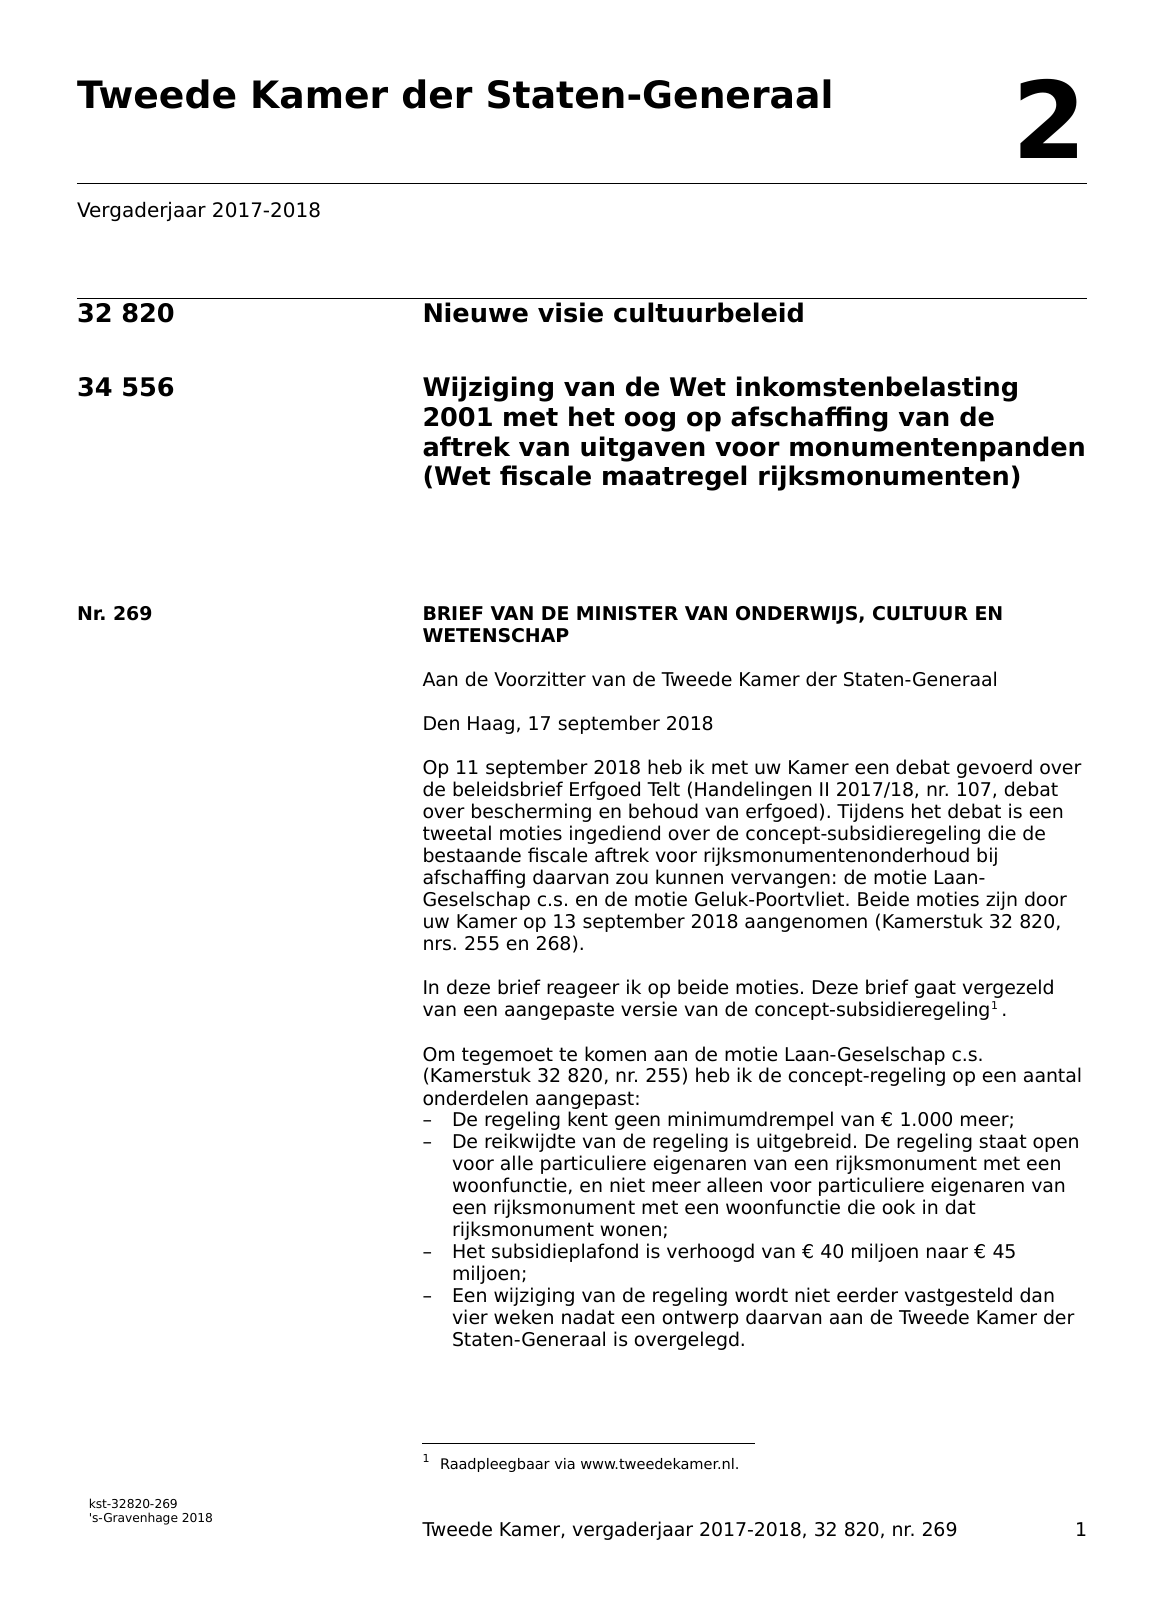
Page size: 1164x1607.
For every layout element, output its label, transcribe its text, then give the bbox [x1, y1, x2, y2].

table_cell Vergaderjaar 2017-2018 [77, 184, 1087, 298]
text In deze brief reageer ik op beide moties. Deze brief gaat vergezeld van een aangepaste versie van de concept-subsidieregeling. [422, 977, 1087, 1021]
table_header Tweede Kamer der Staten-Generaal [77, 59, 886, 183]
text – De reikwijdte van de regeling is uitgebreid. De regeling staat open voor alle particuliere eigenaren van een rijksmonument met een woonfunctie, en niet meer alleen voor particuliere eigenaren van een rijksmonument met een woonfunctie die ook in dat rijksmonument wonen; [422, 1131, 1087, 1241]
table_header 2 [886, 59, 1087, 183]
text Op 11 september 2018 heb ik met uw Kamer een debat gevoerd over de beleidsbrief Erfgoed Telt (Handelingen II 2017/18, nr. 107, debat over bescherming en behoud van erfgoed). Tijdens het debat is een tweetal moties ingediend over de concept-subsidieregeling die de bestaande fiscale aftrek voor rijksmonumentenonderhoud bij afschaffing daarvan zou kunnen vervangen: de motie Laan-Geselschap c.s. en de motie Geluk-Poortvliet. Beide moties zijn door uw Kamer op 13 september 2018 aangenomen (Kamerstuk 32 820, nrs. 255 en 268). [422, 757, 1087, 955]
text kst-32820-269 [88, 1497, 323, 1511]
text Raadpleegbaar via www.tweedekamer.nl. [422, 1452, 1087, 1474]
text Om tegemoet te komen aan de motie Laan-Geselschap c.s. (Kamerstuk 32 820, nr. 255) heb ik de concept-regeling op een aantal onderdelen aangepast: [422, 1043, 1087, 1109]
text 's-Gravenhage 2018 [88, 1511, 323, 1525]
text – Het subsidieplafond is verhoogd van € 40 miljoen naar € 45 miljoen; [422, 1241, 1087, 1285]
text – Een wijziging van de regeling wordt niet eerder vastgesteld dan vier weken nadat een ontwerp daarvan aan de Tweede Kamer der Staten-Generaal is overgelegd. [422, 1285, 1087, 1351]
subtitle 34 556 Wijziging van de Wet inkomstenbelasting 2001 met het oog op afschaffing van de aftrek van uitgaven voor monumentenpanden (Wet fiscale maatregel rijksmonumenten) [77, 373, 1087, 492]
subtitle Nr. 269 BRIEF VAN DE MINISTER VAN ONDERWIJS, CULTUUR EN WETENSCHAP [77, 603, 1087, 647]
subtitle 32 820 Nieuwe visie cultuurbeleid [77, 299, 1087, 329]
text Den Haag, 17 september 2018 [422, 713, 1087, 735]
text Aan de Voorzitter van de Tweede Kamer der Staten-Generaal [422, 669, 1087, 691]
text – De regeling kent geen minimumdrempel van € 1.000 meer; [422, 1109, 1087, 1131]
